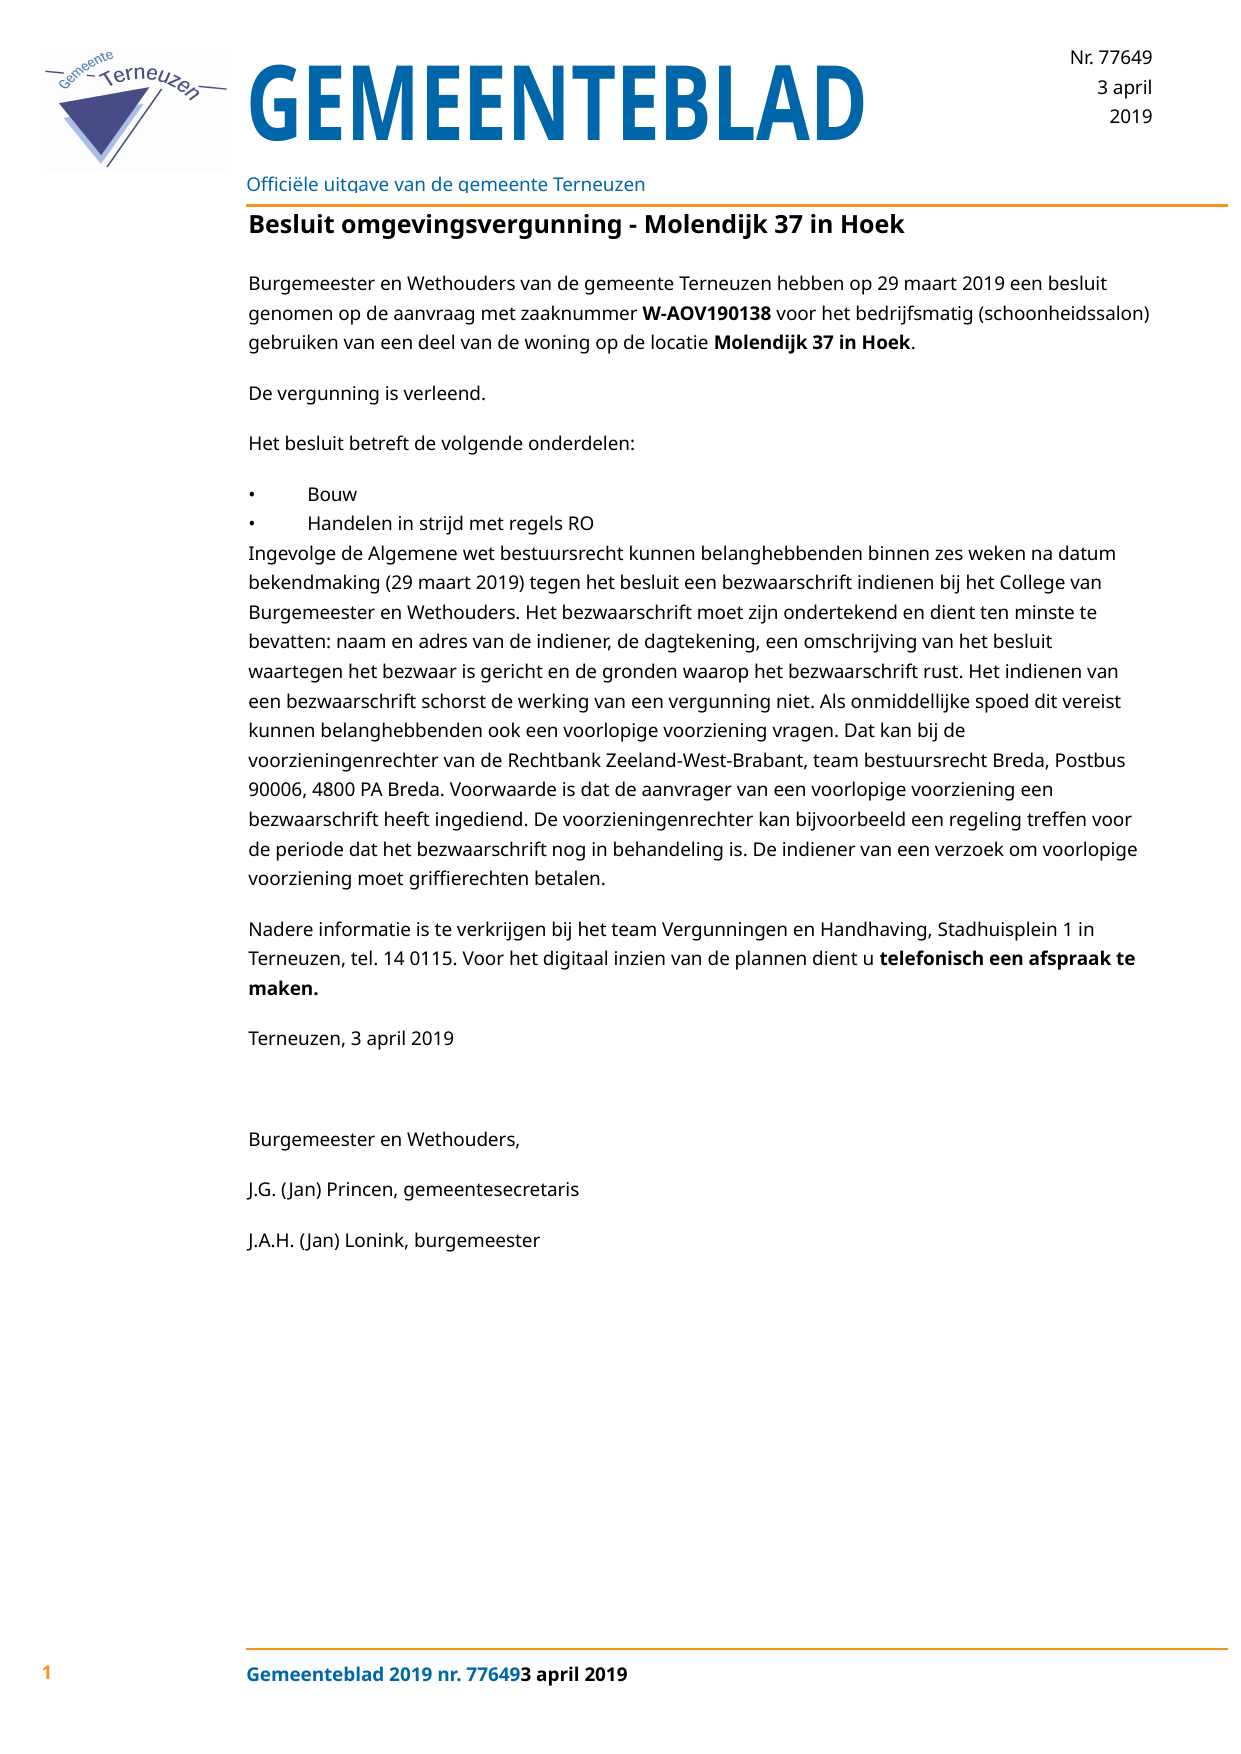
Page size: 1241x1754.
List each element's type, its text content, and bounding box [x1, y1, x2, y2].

text Ingevolge de Algemene wet bestuursrecht kunnen belanghebbenden binnen zes weken na datum bekendmaking (29 maart 2019) tegen het besluit een bezwaarschrift indienen bij het College van Burgemeester en Wethouders. Het bezwaarschrift moet zijn ondertekend en dient ten minste te bevatten: naam en adres van de indiener, de dagtekening, een omschrijving van het besluit waartegen het bezwaar is gericht en de gronden waarop het bezwaarschrift rust. Het indienen van een bezwaarschrift schorst de werking van een vergunning niet. Als onmiddellijke spoed dit vereist kunnen belanghebbenden ook een voorlopige voorziening vragen. Dat kan bij de voorzieningenrechter van de Rechtbank Zeeland-West-Brabant, team bestuursrecht Breda, Postbus 90006, 4800 PA Breda. Voorwaarde is dat de aanvrager van een voorlopige voorziening een bezwaarschrift heeft ingediend. De voorzieningenrechter kan bijvoorbeeld een regeling treffen voor de periode dat het bezwaarschrift nog in behandeling is. De indiener van een verzoek om voorlopige voorziening moet griffierechten betalen. [248, 540, 1152, 891]
text Nadere informatie is te verkrijgen bij het team Vergunningen en Handhaving, Stadhuisplein 1 in Terneuzen, tel. 14 0115. Voor het digitaal inzien van de plannen dient u telefonisch een afspraak te maken. [248, 916, 1152, 1001]
text Terneuzen, 3 april 2019 [248, 1025, 1152, 1051]
text Besluit omgevingsvergunning - Molendijk 37 in Hoek [248, 207, 1152, 241]
text Het besluit betreft de volgende onderdelen: [248, 430, 1152, 456]
text J.G. (Jan) Princen, gemeentesecretaris [248, 1177, 1152, 1202]
list Bouw [248, 481, 1152, 506]
picture [41, 47, 231, 172]
text De vergunning is verleend. [248, 380, 1152, 406]
text Burgemeester en Wethouders van de gemeente Terneuzen hebben op 29 maart 2019 een besluit genomen op de aanvraag met zaaknummer W-AOV190138 voor het bedrijfsmatig (schoonheidssalon) gebruiken van een deel van de woning op de locatie Molendijk 37 in Hoek. [248, 270, 1152, 355]
list Handelen in strijd met regels RO [248, 510, 1152, 536]
text J.A.H. (Jan) Lonink, burgemeester [248, 1227, 1152, 1253]
text Burgemeester en Wethouders, [248, 1126, 1152, 1152]
